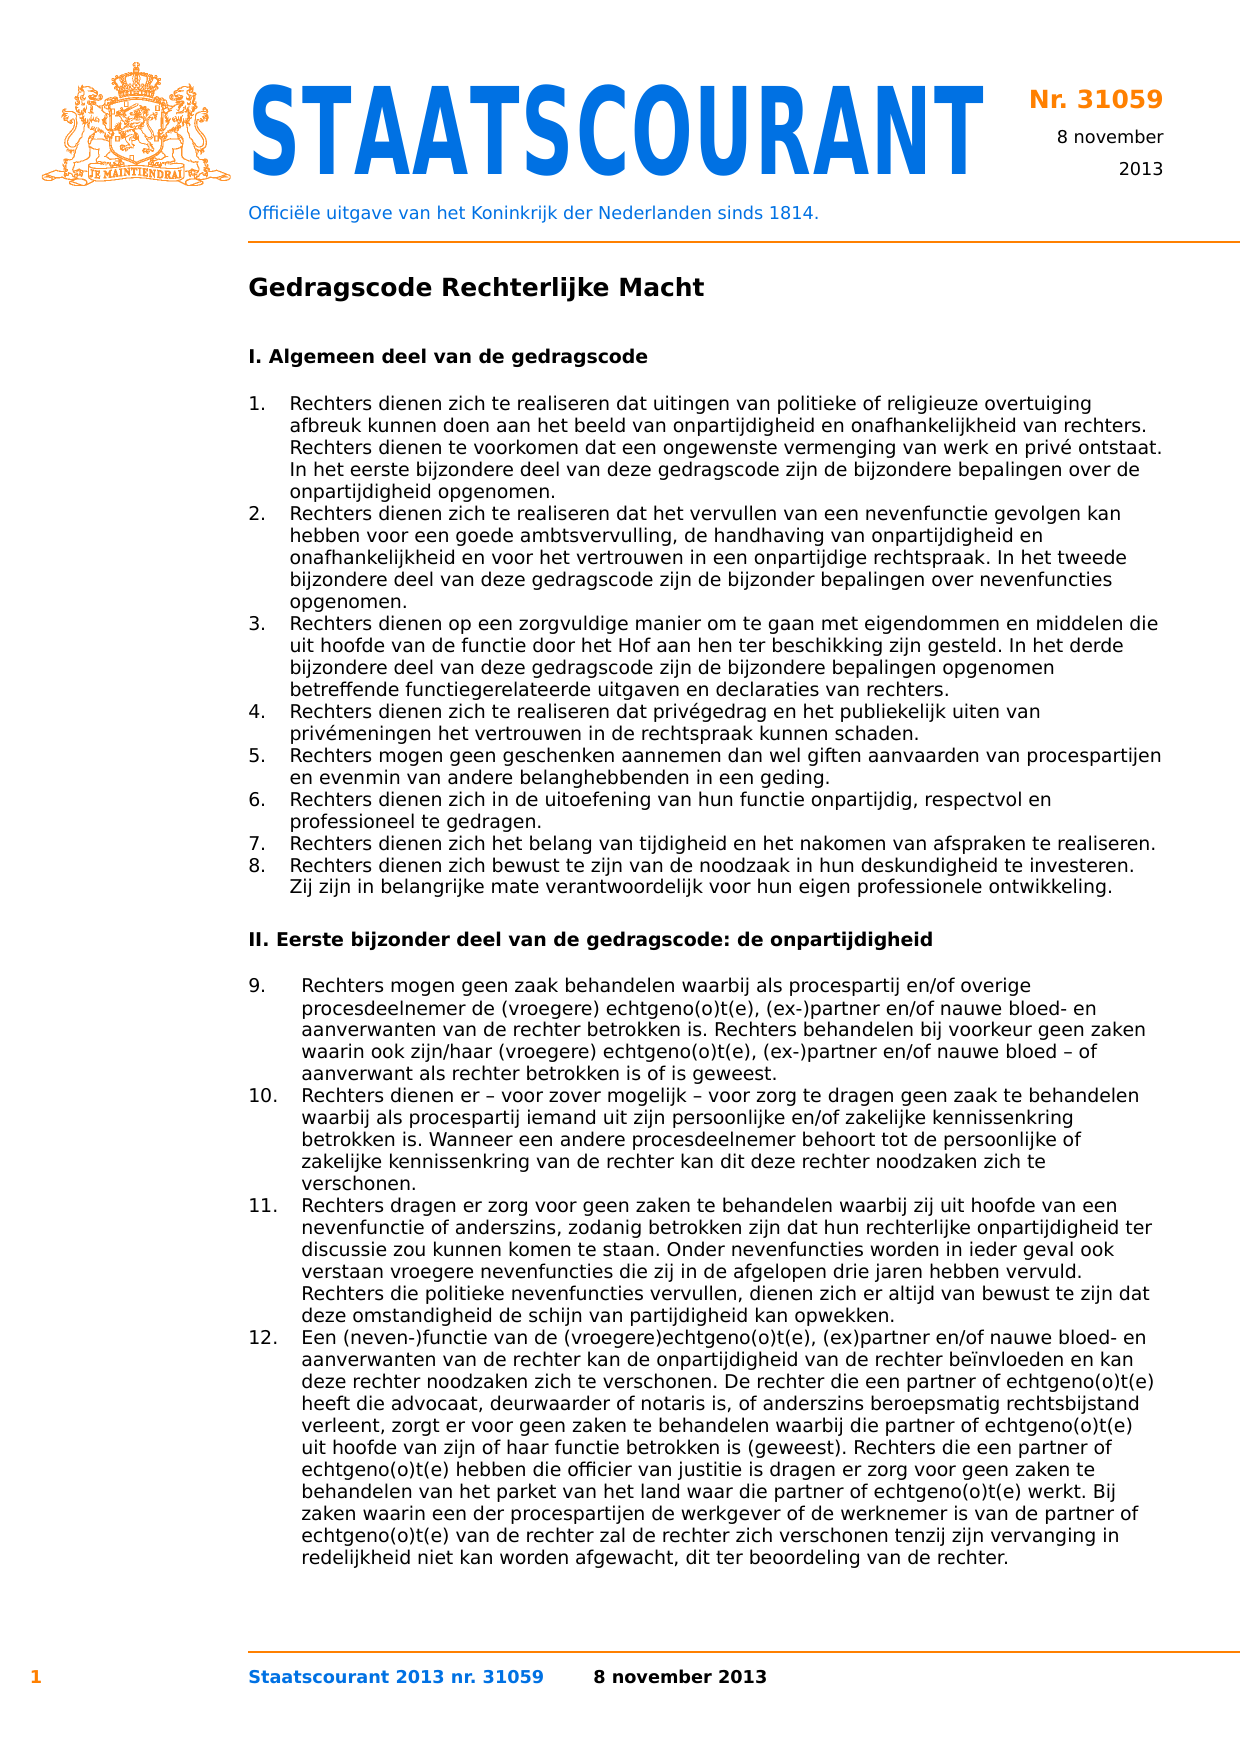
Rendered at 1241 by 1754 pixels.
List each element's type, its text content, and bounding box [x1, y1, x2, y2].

text 1. Rechters dienen zich te realiseren dat uitingen van politieke of religieuze overtuiging afbreuk kunnen doen aan het beeld van onpartijdigheid en onafhankelijkheid van rechters. Rechters dienen te voorkomen dat een ongewenste vermenging van werk en privé ontstaat. In het eerste bijzondere deel van deze gedragscode zijn de bijzondere bepalingen over de onpartijdigheid opgenomen. [248, 393, 1163, 503]
text 3. Rechters dienen op een zorgvuldige manier om te gaan met eigendommen en middelen die uit hoofde van de functie door het Hof aan hen ter beschikking zijn gesteld. In het derde bijzondere deel van deze gedragscode zijn de bijzondere bepalingen opgenomen betreffende functiegerelateerde uitgaven en declaraties van rechters. [248, 613, 1163, 701]
text 7. Rechters dienen zich het belang van tijdigheid en het nakomen van afspraken te realiseren. [248, 832, 1163, 854]
table_cell Officiële uitgave van het Koninkrijk der Nederlanden sinds 1814. [248, 203, 1240, 241]
table_header [25, 62, 248, 241]
table_cell 2013 [998, 153, 1240, 203]
table_cell 8 november [998, 121, 1240, 153]
text 4. Rechters dienen zich te realiseren dat privégedrag en het publiekelijk uiten van privémeningen het vertrouwen in de rechtspraak kunnen schaden. [248, 701, 1163, 744]
subtitle I. Algemeen deel van de gedragscode [248, 346, 1163, 368]
subtitle II. Eerste bijzonder deel van de gedragscode: de onpartijdigheid [248, 928, 1163, 950]
text 2. Rechters dienen zich te realiseren dat het vervullen van een nevenfunctie gevolgen kan hebben voor een goede ambtsvervulling, de handhaving van onpartijdigheid en onafhankelijkheid en voor het vertrouwen in een onpartijdige rechtspraak. In het tweede bijzondere deel van deze gedragscode zijn de bijzonder bepalingen over nevenfuncties opgenomen. [248, 503, 1163, 613]
text 12. Een (neven-)functie van de (vroegere)echtgeno(o)t(e), (ex)partner en/of nauwe bloed- en aanverwanten van de rechter kan de onpartijdigheid van de rechter beïnvloeden en kan deze rechter noodzaken zich te verschonen. De rechter die een partner of echtgeno(o)t(e) heeft die advocaat, deurwaarder of notaris is, of anderszins beroepsmatig rechtsbijstand verleent, zorgt er voor geen zaken te behandelen waarbij die partner of echtgeno(o)t(e) uit hoofde van zijn of haar functie betrokken is (geweest). Rechters die een partner of echtgeno(o)t(e) hebben die officier van justitie is dragen er zorg voor geen zaken te behandelen van het parket van het land waar die partner of echtgeno(o)t(e) werkt. Bij zaken waarin een der procespartijen de werkgever of de werknemer is van de partner of echtgeno(o)t(e) van de rechter zal de rechter zich verschonen tenzij zijn vervanging in redelijkheid niet kan worden afgewacht, dit ter beoordeling van de rechter. [248, 1327, 1163, 1569]
text 10. Rechters dienen er – voor zover mogelijk – voor zorg te dragen geen zaak te behandelen waarbij als procespartij iemand uit zijn persoonlijke en/of zakelijke kennissenkring betrokken is. Wanneer een andere procesdeelnemer behoort tot de persoonlijke of zakelijke kennissenkring van de rechter kan dit deze rechter noodzaken zich te verschonen. [248, 1085, 1163, 1195]
table_header Nr. 31059 [998, 62, 1240, 121]
text 11. Rechters dragen er zorg voor geen zaken te behandelen waarbij zij uit hoofde van een nevenfunctie of anderszins, zodanig betrokken zijn dat hun rechterlijke onpartijdigheid ter discussie zou kunnen komen te staan. Onder nevenfuncties worden in ieder geval ook verstaan vroegere nevenfuncties die zij in de afgelopen drie jaren hebben vervuld. Rechters die politieke nevenfuncties vervullen, dienen zich er altijd van bewust te zijn dat deze omstandigheid de schijn van partijdigheid kan opwekken. [248, 1195, 1163, 1327]
table_header STAATSCOURANT [248, 62, 998, 203]
subtitle Gedragscode Rechterlijke Macht [248, 273, 1163, 302]
text 5. Rechters mogen geen geschenken aannemen dan wel giften aanvaarden van procespartijen en evenmin van andere belanghebbenden in een geding. [248, 744, 1163, 788]
picture [41, 62, 231, 186]
text 8. Rechters dienen zich bewust te zijn van de noodzaak in hun deskundigheid te investeren. Zij zijn in belangrijke mate verantwoordelijk voor hun eigen professionele ontwikkeling. [248, 854, 1163, 898]
text 9. Rechters mogen geen zaak behandelen waarbij als procespartij en/of overige procesdeelnemer de (vroegere) echtgeno(o)t(e), (ex-)partner en/of nauwe bloed- en aanverwanten van de rechter betrokken is. Rechters behandelen bij voorkeur geen zaken waarin ook zijn/haar (vroegere) echtgeno(o)t(e), (ex-)partner en/of nauwe bloed – of aanverwant als rechter betrokken is of is geweest. [248, 975, 1163, 1085]
text 6. Rechters dienen zich in de uitoefening van hun functie onpartijdig, respectvol en professioneel te gedragen. [248, 788, 1163, 832]
